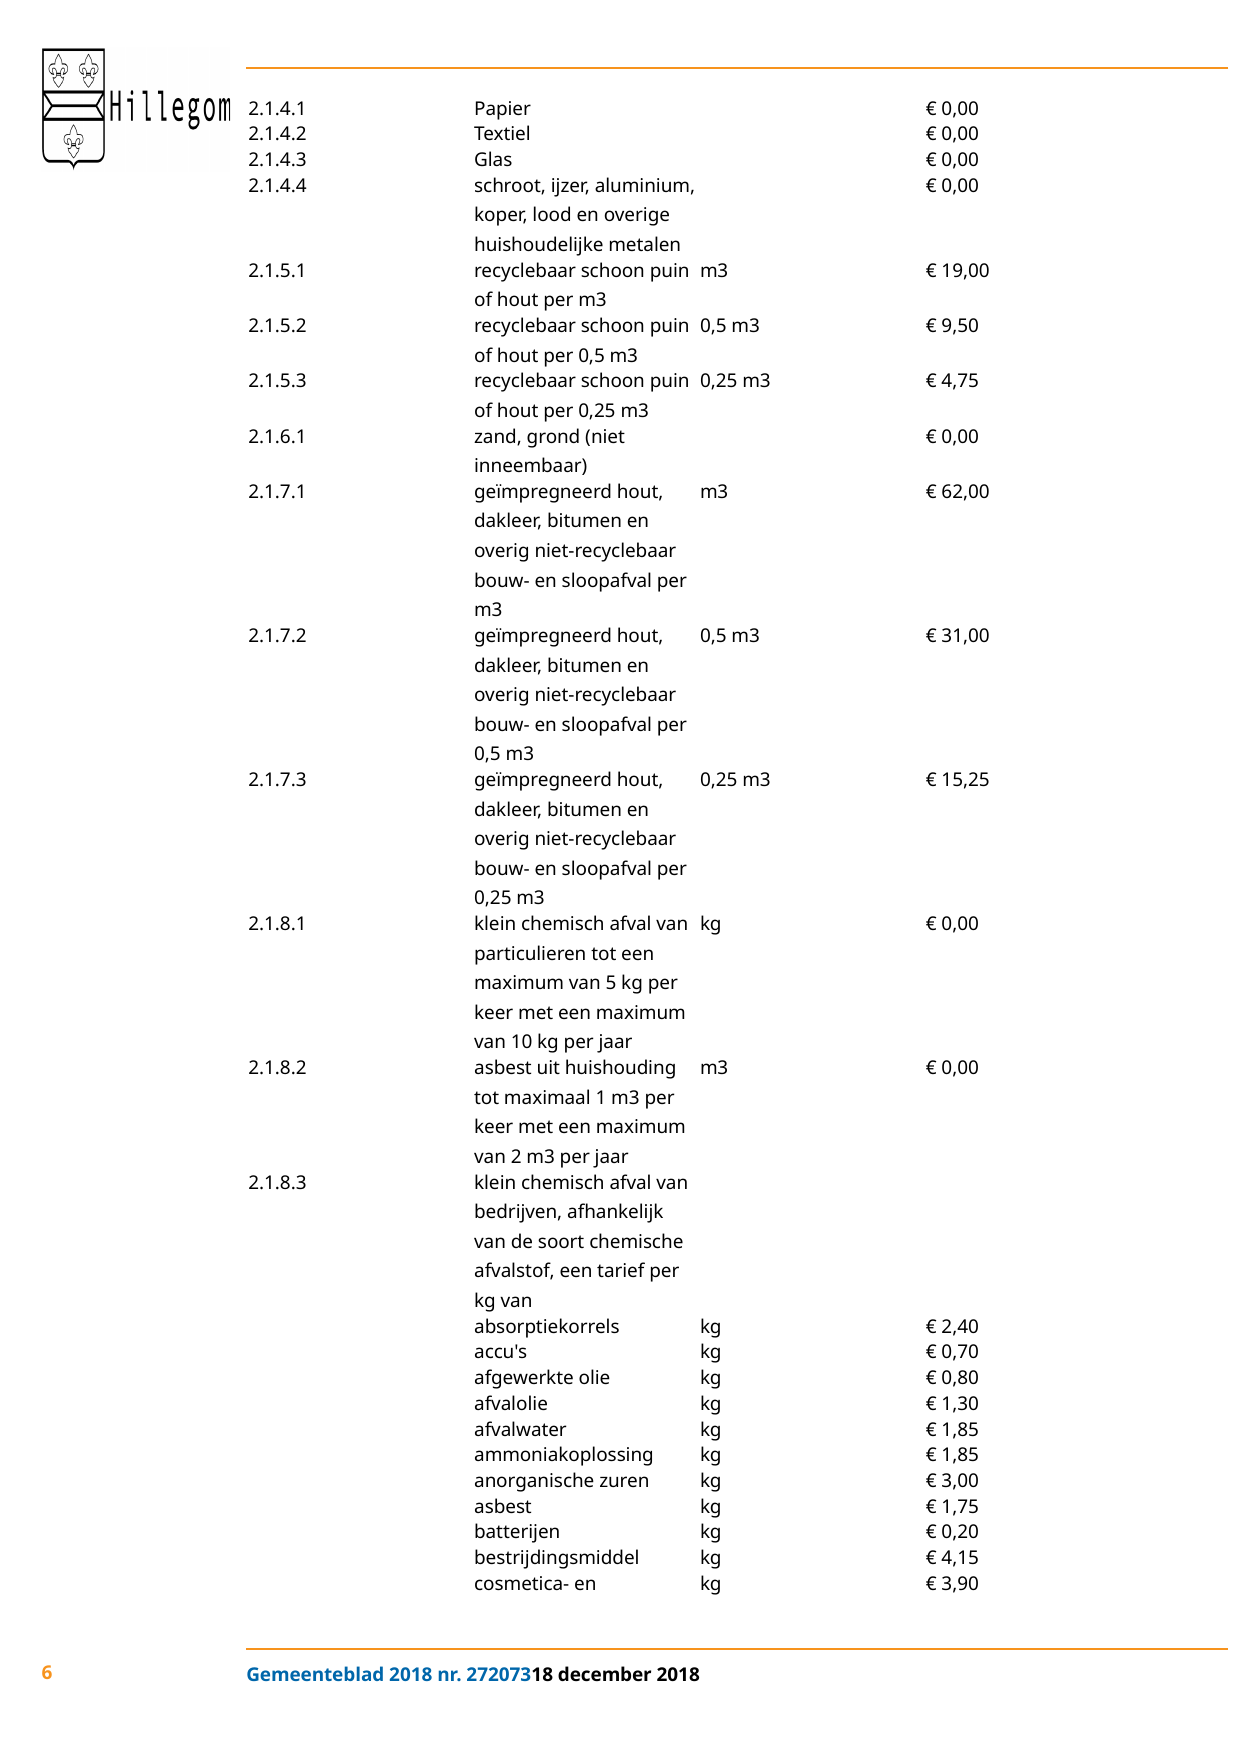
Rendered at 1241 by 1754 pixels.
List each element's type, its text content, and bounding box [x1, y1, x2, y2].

table_cell € 1,85 [926, 1416, 1152, 1442]
table_cell 0,5 m3 [700, 622, 926, 766]
table_cell kg [700, 1416, 926, 1442]
table_cell m3 [700, 478, 926, 622]
table_cell [700, 1169, 926, 1313]
table_cell [248, 1519, 474, 1544]
table_cell € 0,00 [926, 423, 1152, 478]
table_cell m3 [700, 1054, 926, 1169]
table_cell 2.1.7.2 [248, 622, 474, 766]
table_cell cosmetica- en [474, 1570, 700, 1596]
table_cell geïmpregneerd hout, dakleer, bitumen en overig niet-recyclebaar bouw- en sloopafval per m3 [474, 478, 700, 622]
table_cell Glas [474, 146, 700, 172]
table_cell [248, 1545, 474, 1570]
table_cell € 0,20 [926, 1519, 1152, 1544]
table_cell € 15,25 [926, 766, 1152, 910]
table_cell kg [700, 1519, 926, 1544]
table_cell € 0,00 [926, 1054, 1152, 1169]
table_cell kg [700, 910, 926, 1054]
table_cell kg [700, 1313, 926, 1339]
table_cell zand, grond (niet inneembaar) [474, 423, 700, 478]
table_cell asbest uit huishouding tot maximaal 1 m3 per keer met een maximum van 2 m3 per jaar [474, 1054, 700, 1169]
table_cell € 19,00 [926, 257, 1152, 312]
table_cell 0,25 m3 [700, 368, 926, 423]
table_cell 2.1.5.2 [248, 312, 474, 367]
table_cell m3 [700, 257, 926, 312]
table_cell 2.1.6.1 [248, 423, 474, 478]
table_cell € 31,00 [926, 622, 1152, 766]
table_cell € 62,00 [926, 478, 1152, 622]
table_cell [248, 1493, 474, 1519]
table_cell kg [700, 1570, 926, 1596]
table_cell € 0,00 [926, 146, 1152, 172]
table_cell kg [700, 1493, 926, 1519]
table_cell [700, 146, 926, 172]
table_cell 0,25 m3 [700, 766, 926, 910]
table_cell € 1,30 [926, 1390, 1152, 1416]
table_cell € 9,50 [926, 312, 1152, 367]
table_cell accu's [474, 1339, 700, 1364]
table_cell kg [700, 1390, 926, 1416]
picture [41, 47, 231, 172]
table_cell € 3,90 [926, 1570, 1152, 1596]
table_cell kg [700, 1467, 926, 1493]
table_cell recyclebaar schoon puin of hout per m3 [474, 257, 700, 312]
table_cell € 0,00 [926, 172, 1152, 257]
table_cell € 1,75 [926, 1493, 1152, 1519]
table_cell € 4,15 [926, 1545, 1152, 1570]
table_cell [248, 1570, 474, 1596]
table_cell 2.1.7.3 [248, 766, 474, 910]
table_cell kg [700, 1442, 926, 1467]
table_cell 2.1.8.1 [248, 910, 474, 1054]
table_cell geïmpregneerd hout, dakleer, bitumen en overig niet-recyclebaar bouw- en sloopafval per 0,5 m3 [474, 622, 700, 766]
table_cell 2.1.4.3 [248, 146, 474, 172]
table_cell [248, 1390, 474, 1416]
table_cell recyclebaar schoon puin of hout per 0,25 m3 [474, 368, 700, 423]
table_cell € 2,40 [926, 1313, 1152, 1339]
table_cell [700, 121, 926, 146]
table_cell [248, 1364, 474, 1390]
table_cell [926, 1169, 1152, 1313]
table_cell bestrijdingsmiddel [474, 1545, 700, 1570]
table_cell 0,5 m3 [700, 312, 926, 367]
table_cell geïmpregneerd hout, dakleer, bitumen en overig niet-recyclebaar bouw- en sloopafval per 0,25 m3 [474, 766, 700, 910]
table_cell 2.1.5.3 [248, 368, 474, 423]
table_cell 2.1.8.3 [248, 1169, 474, 1313]
table_cell Papier [474, 95, 700, 121]
table_cell 2.1.8.2 [248, 1054, 474, 1169]
table_cell [248, 1416, 474, 1442]
table_cell 2.1.7.1 [248, 478, 474, 622]
table_cell € 0,00 [926, 121, 1152, 146]
table_cell 2.1.5.1 [248, 257, 474, 312]
table_cell kg [700, 1364, 926, 1390]
table_cell [248, 1442, 474, 1467]
table_cell € 0,80 [926, 1364, 1152, 1390]
table_cell € 0,70 [926, 1339, 1152, 1364]
table_cell [700, 423, 926, 478]
table_cell afgewerkte olie [474, 1364, 700, 1390]
table_cell kg [700, 1339, 926, 1364]
table_cell recyclebaar schoon puin of hout per 0,5 m3 [474, 312, 700, 367]
table_cell schroot, ijzer, aluminium, koper, lood en overige huishoudelijke metalen [474, 172, 700, 257]
table_cell [700, 172, 926, 257]
table_cell [248, 1467, 474, 1493]
table_cell € 0,00 [926, 95, 1152, 121]
table_cell klein chemisch afval van bedrijven, afhankelijk van de soort chemische afvalstof, een tarief per kg van [474, 1169, 700, 1313]
table_cell Textiel [474, 121, 700, 146]
table_cell anorganische zuren [474, 1467, 700, 1493]
table_cell kg [700, 1545, 926, 1570]
table_cell absorptiekorrels [474, 1313, 700, 1339]
table_cell [248, 1313, 474, 1339]
table_cell € 1,85 [926, 1442, 1152, 1467]
table_cell 2.1.4.1 [248, 95, 474, 121]
table_cell afvalwater [474, 1416, 700, 1442]
table_cell ammoniakoplossing [474, 1442, 700, 1467]
table_cell afvalolie [474, 1390, 700, 1416]
table_cell 2.1.4.4 [248, 172, 474, 257]
table_cell € 3,00 [926, 1467, 1152, 1493]
table_cell klein chemisch afval van particulieren tot een maximum van 5 kg per keer met een maximum van 10 kg per jaar [474, 910, 700, 1054]
table_cell batterijen [474, 1519, 700, 1544]
table_cell [700, 95, 926, 121]
table_cell [248, 1339, 474, 1364]
table_cell asbest [474, 1493, 700, 1519]
table_cell € 0,00 [926, 910, 1152, 1054]
table_cell € 4,75 [926, 368, 1152, 423]
table_cell 2.1.4.2 [248, 121, 474, 146]
